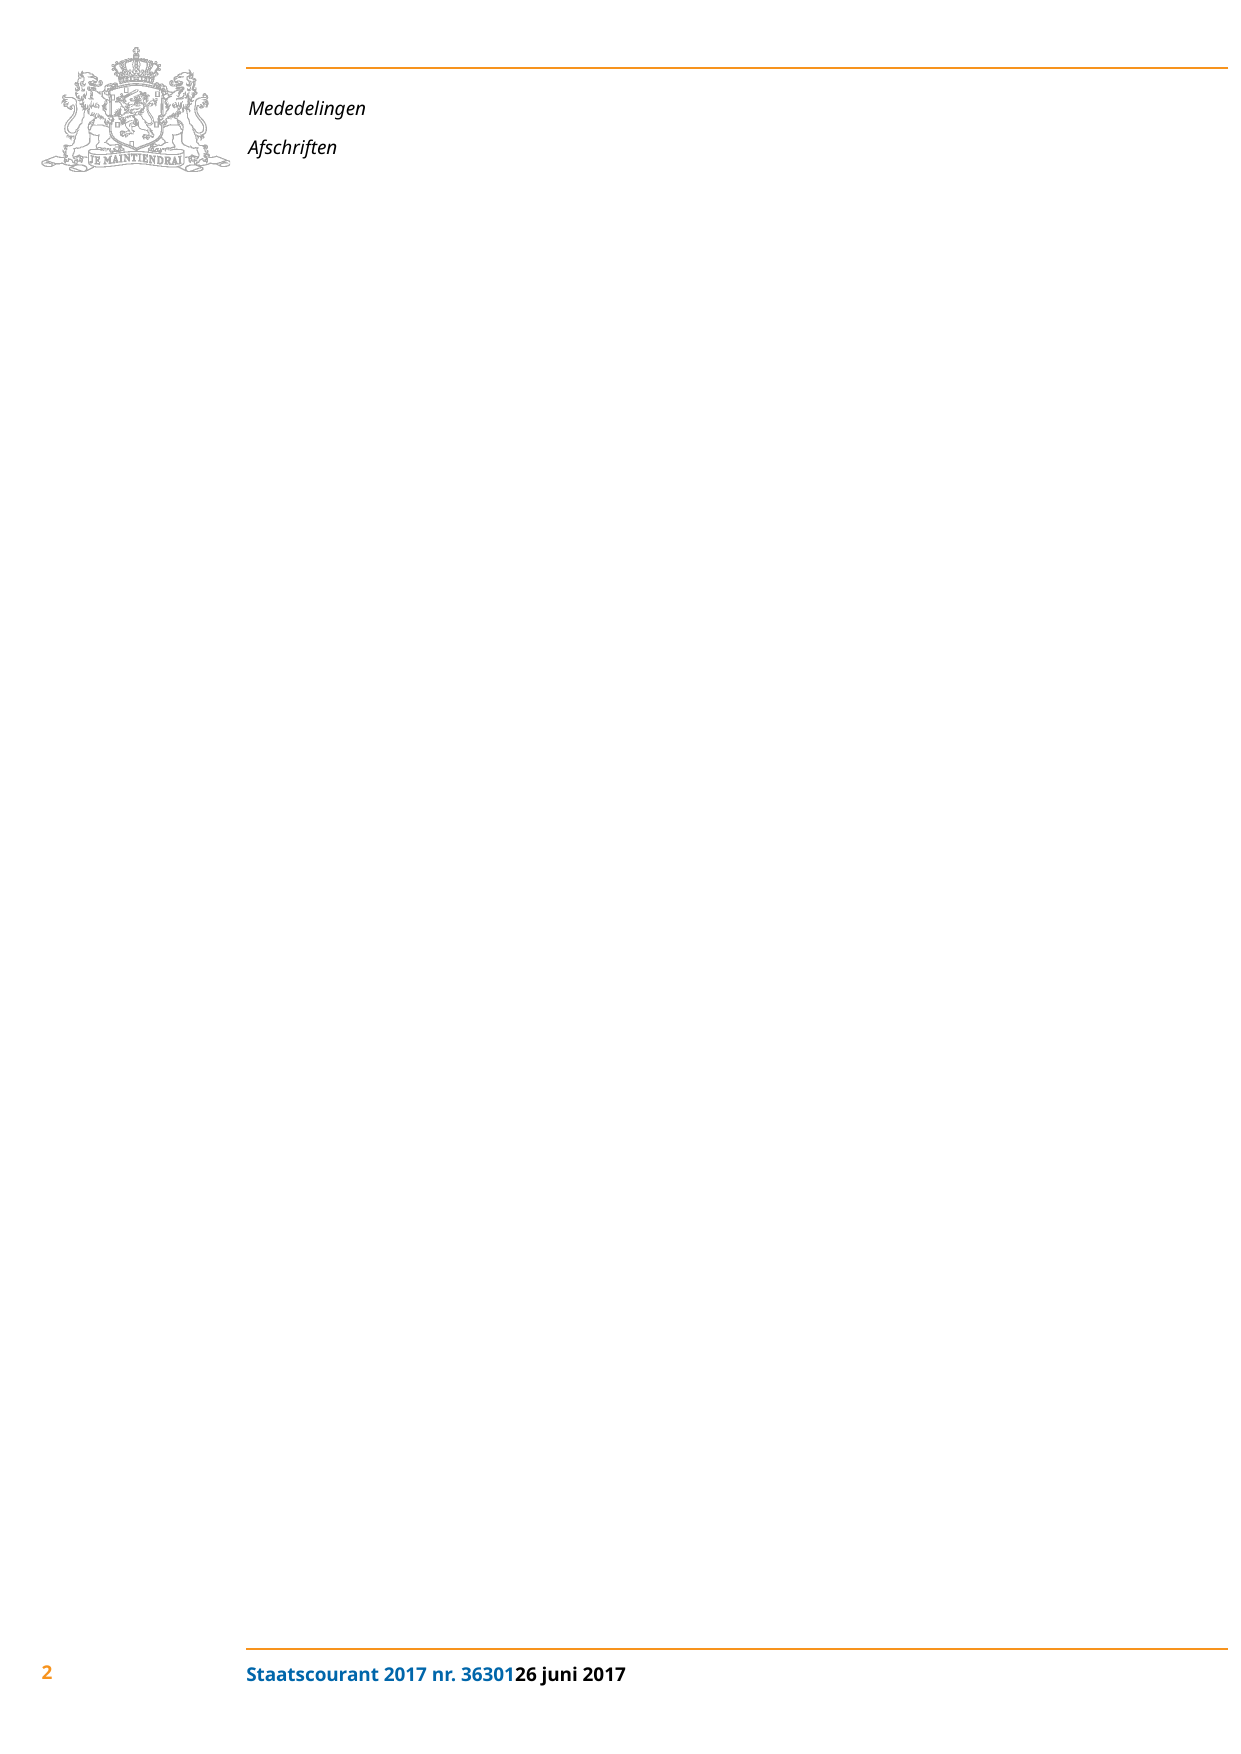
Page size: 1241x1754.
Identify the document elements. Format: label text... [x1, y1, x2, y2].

picture [41, 47, 231, 172]
text Mededelingen [248, 95, 1152, 121]
text Afschriften [248, 134, 1152, 160]
